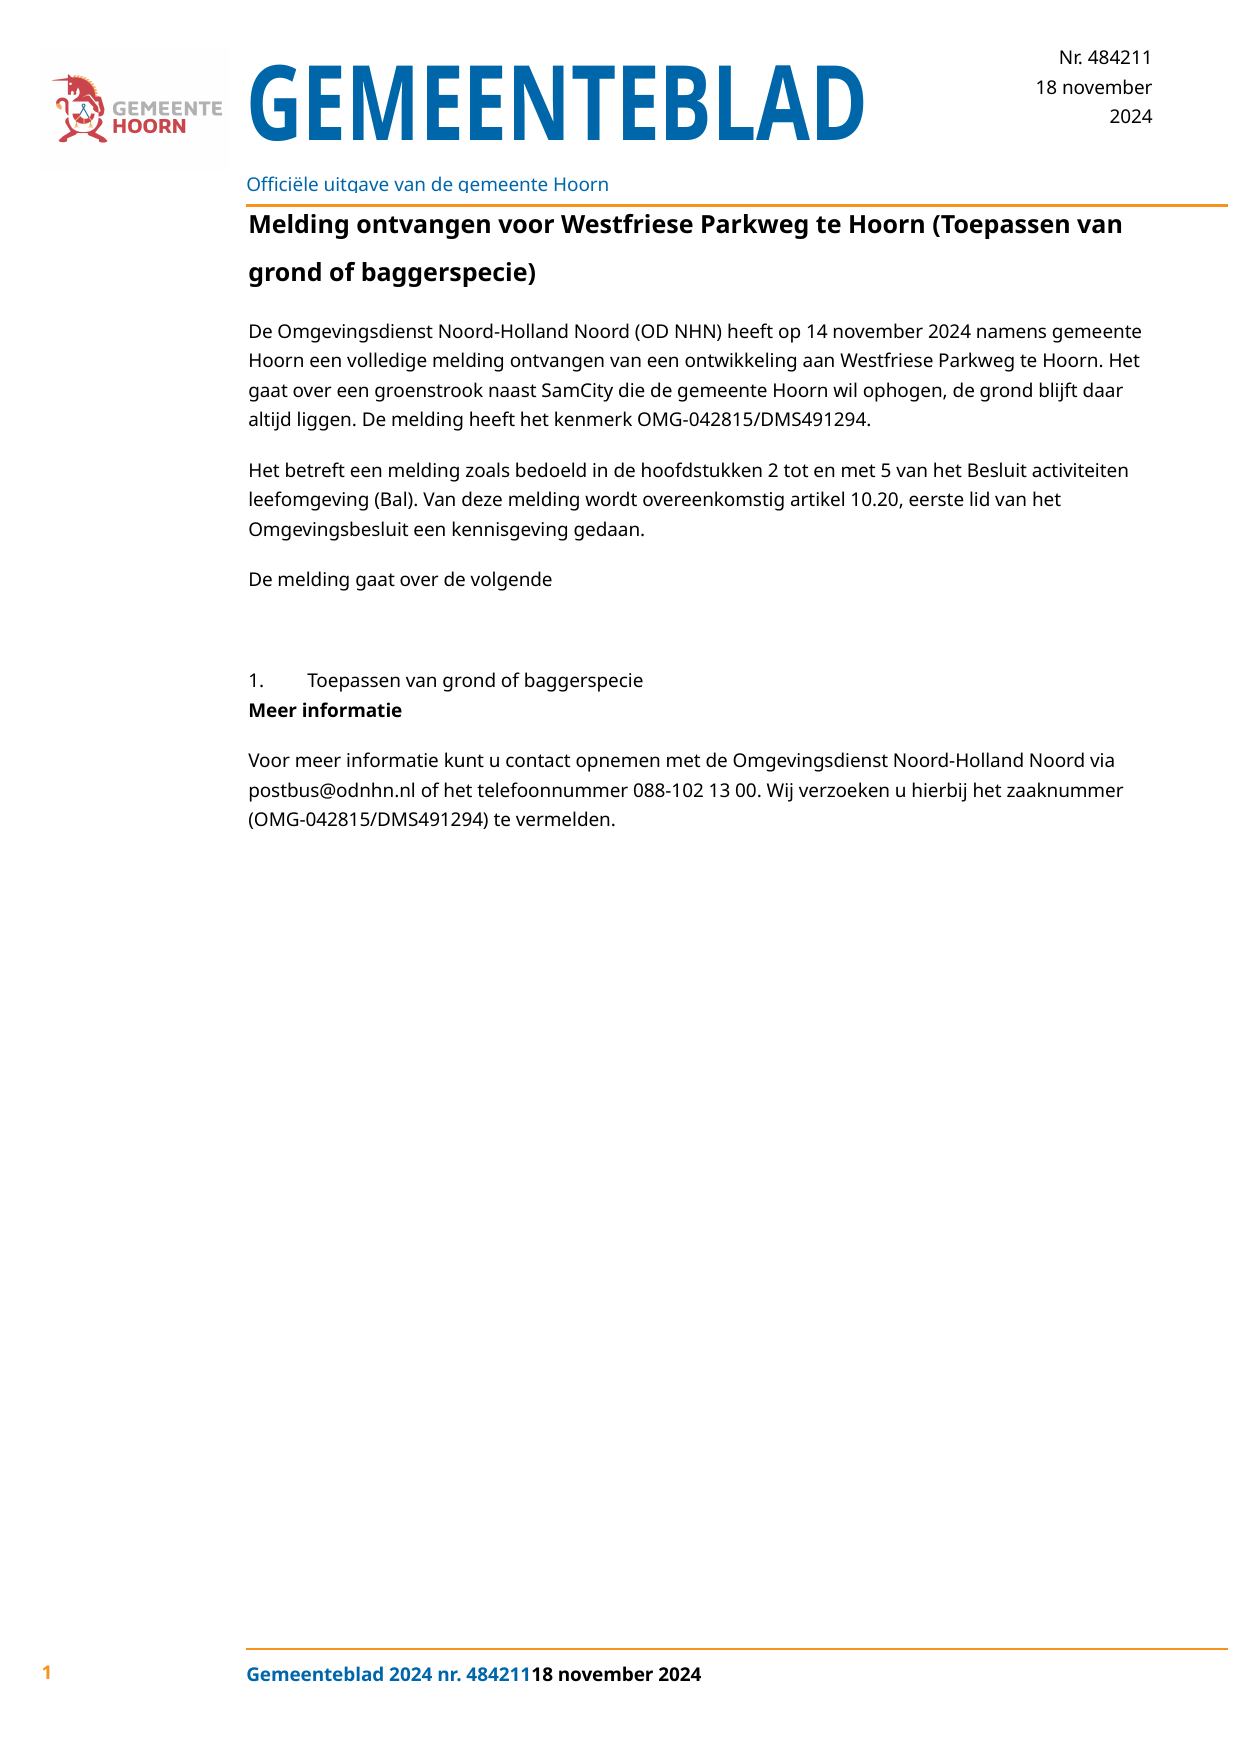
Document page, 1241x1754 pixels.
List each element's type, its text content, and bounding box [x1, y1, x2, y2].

text De Omgevingsdienst Noord-Holland Noord (OD NHN) heeft op 14 november 2024 namens gemeente Hoorn een volledige melding ontvangen van een ontwikkeling aan Westfriese Parkweg te Hoorn. Het gaat over een groenstrook naast SamCity die de gemeente Hoorn wil ophogen, de grond blijft daar altijd liggen. De melding heeft het kenmerk OMG-042815/DMS491294. [248, 318, 1152, 432]
text Voor meer informatie kunt u contact opnemen met de Omgevingsdienst Noord-Holland Noord via postbus@odnhn.nl of het telefoonnummer 088-102 13 00. Wij verzoeken u hierbij het zaaknummer (OMG-042815/DMS491294) te vermelden. [248, 747, 1152, 832]
text Het betreft een melding zoals bedoeld in de hoofdstukken 2 tot en met 5 van het Besluit activiteiten leefomgeving (Bal). Van deze melding wordt overeenkomstig artikel 10.20, eerste lid van het Omgevingsbesluit een kennisgeving gedaan. [248, 457, 1152, 542]
text Melding ontvangen voor Westfriese Parkweg te Hoorn (Toepassen van grond of baggerspecie) [248, 207, 1152, 288]
text Meer informatie [248, 697, 1152, 723]
picture [41, 47, 231, 172]
text De melding gaat over de volgende [248, 567, 1152, 592]
list Toepassen van grond of baggerspecie [248, 667, 1152, 693]
